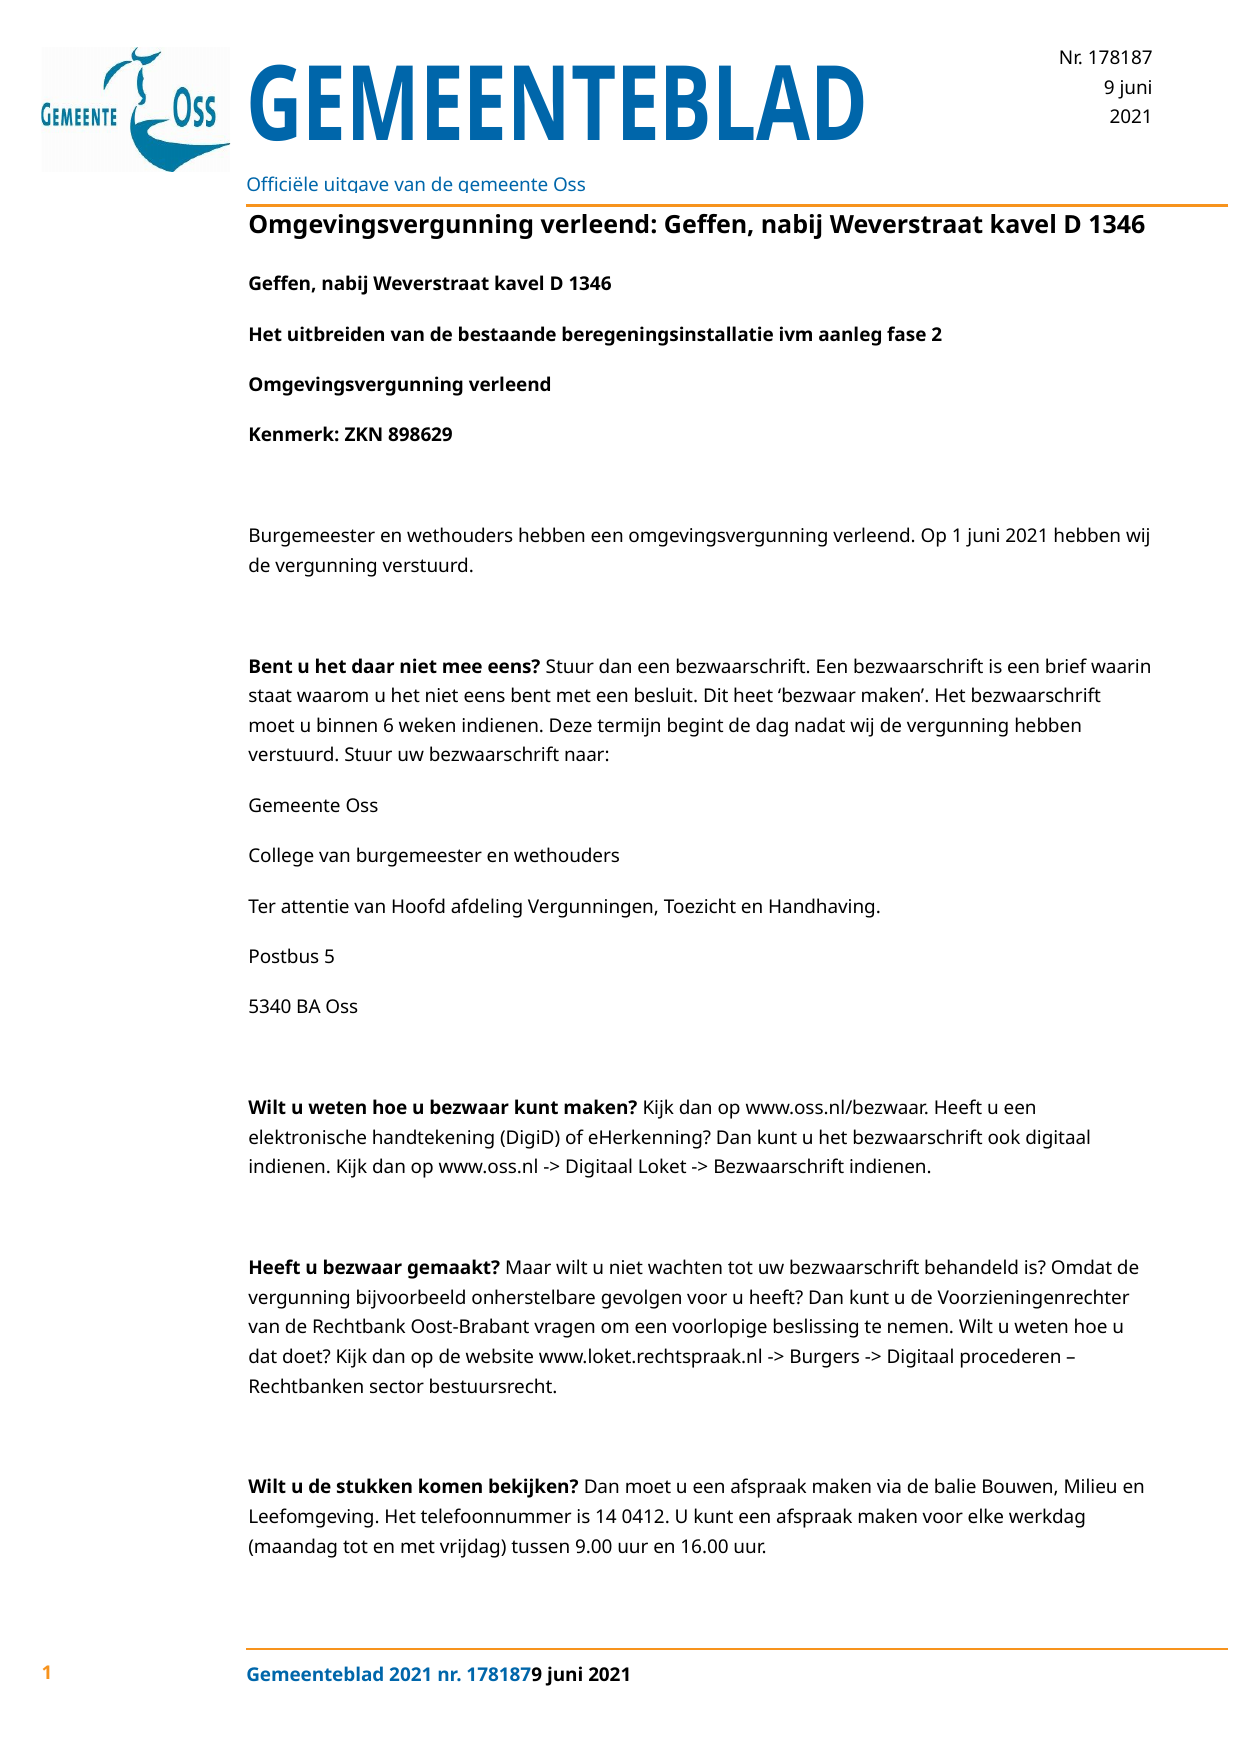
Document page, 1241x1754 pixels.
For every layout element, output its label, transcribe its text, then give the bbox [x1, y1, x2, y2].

text Heeft u bezwaar gemaakt? Maar wilt u niet wachten tot uw bezwaarschrift behandeld is? Omdat de vergunning bijvoorbeeld onherstelbare gevolgen voor u heeft? Dan kunt u de Voorzieningenrechter van de Rechtbank Oost-Brabant vragen om een voorlopige beslissing te nemen. Wilt u weten hoe u dat doet? Kijk dan op de website www.loket.rechtspraak.nl -> Burgers -> Digitaal procederen – Rechtbanken sector bestuursrecht. [248, 1254, 1152, 1398]
text Kenmerk: ZKN 898629 [248, 422, 1152, 447]
text College van burgemeester en wethouders [248, 842, 1152, 868]
text Omgevingsvergunning verleend: Geffen, nabij Weverstraat kavel D 1346 [248, 207, 1152, 241]
text Gemeente Oss [248, 792, 1152, 818]
text Wilt u weten hoe u bezwaar kunt maken? Kijk dan op www.oss.nl/bezwaar. Heeft u een elektronische handtekening (DigiD) of eHerkenning? Dan kunt u het bezwaarschrift ook digitaal indienen. Kijk dan op www.oss.nl -> Digitaal Loket -> Bezwaarschrift indienen. [248, 1094, 1152, 1179]
text Wilt u de stukken komen bekijken? Dan moet u een afspraak maken via de balie Bouwen, Milieu en Leefomgeving. Het telefoonnummer is 14 0412. U kunt een afspraak maken voor elke werkdag (maandag tot en met vrijdag) tussen 9.00 uur en 16.00 uur. [248, 1474, 1152, 1558]
text Burgemeester en wethouders hebben een omgevingsvergunning verleend. Op 1 juni 2021 hebben wij de vergunning verstuurd. [248, 522, 1152, 578]
text 5340 BA Oss [248, 994, 1152, 1019]
text Postbus 5 [248, 943, 1152, 969]
text Geffen, nabij Weverstraat kavel D 1346 [248, 270, 1152, 296]
picture [41, 47, 231, 172]
text Ter attentie van Hoofd afdeling Vergunningen, Toezicht en Handhaving. [248, 893, 1152, 918]
text Omgevingsvergunning verleend [248, 371, 1152, 397]
text Bent u het daar niet mee eens? Stuur dan een bezwaarschrift. Een bezwaarschrift is een brief waarin staat waarom u het niet eens bent met een besluit. Dit heet ‘bezwaar maken’. Het bezwaarschrift moet u binnen 6 weken indienen. Deze termijn begint de dag nadat wij de vergunning hebben verstuurd. Stuur uw bezwaarschrift naar: [248, 653, 1152, 767]
text Het uitbreiden van de bestaande beregeningsinstallatie ivm aanleg fase 2 [248, 321, 1152, 346]
